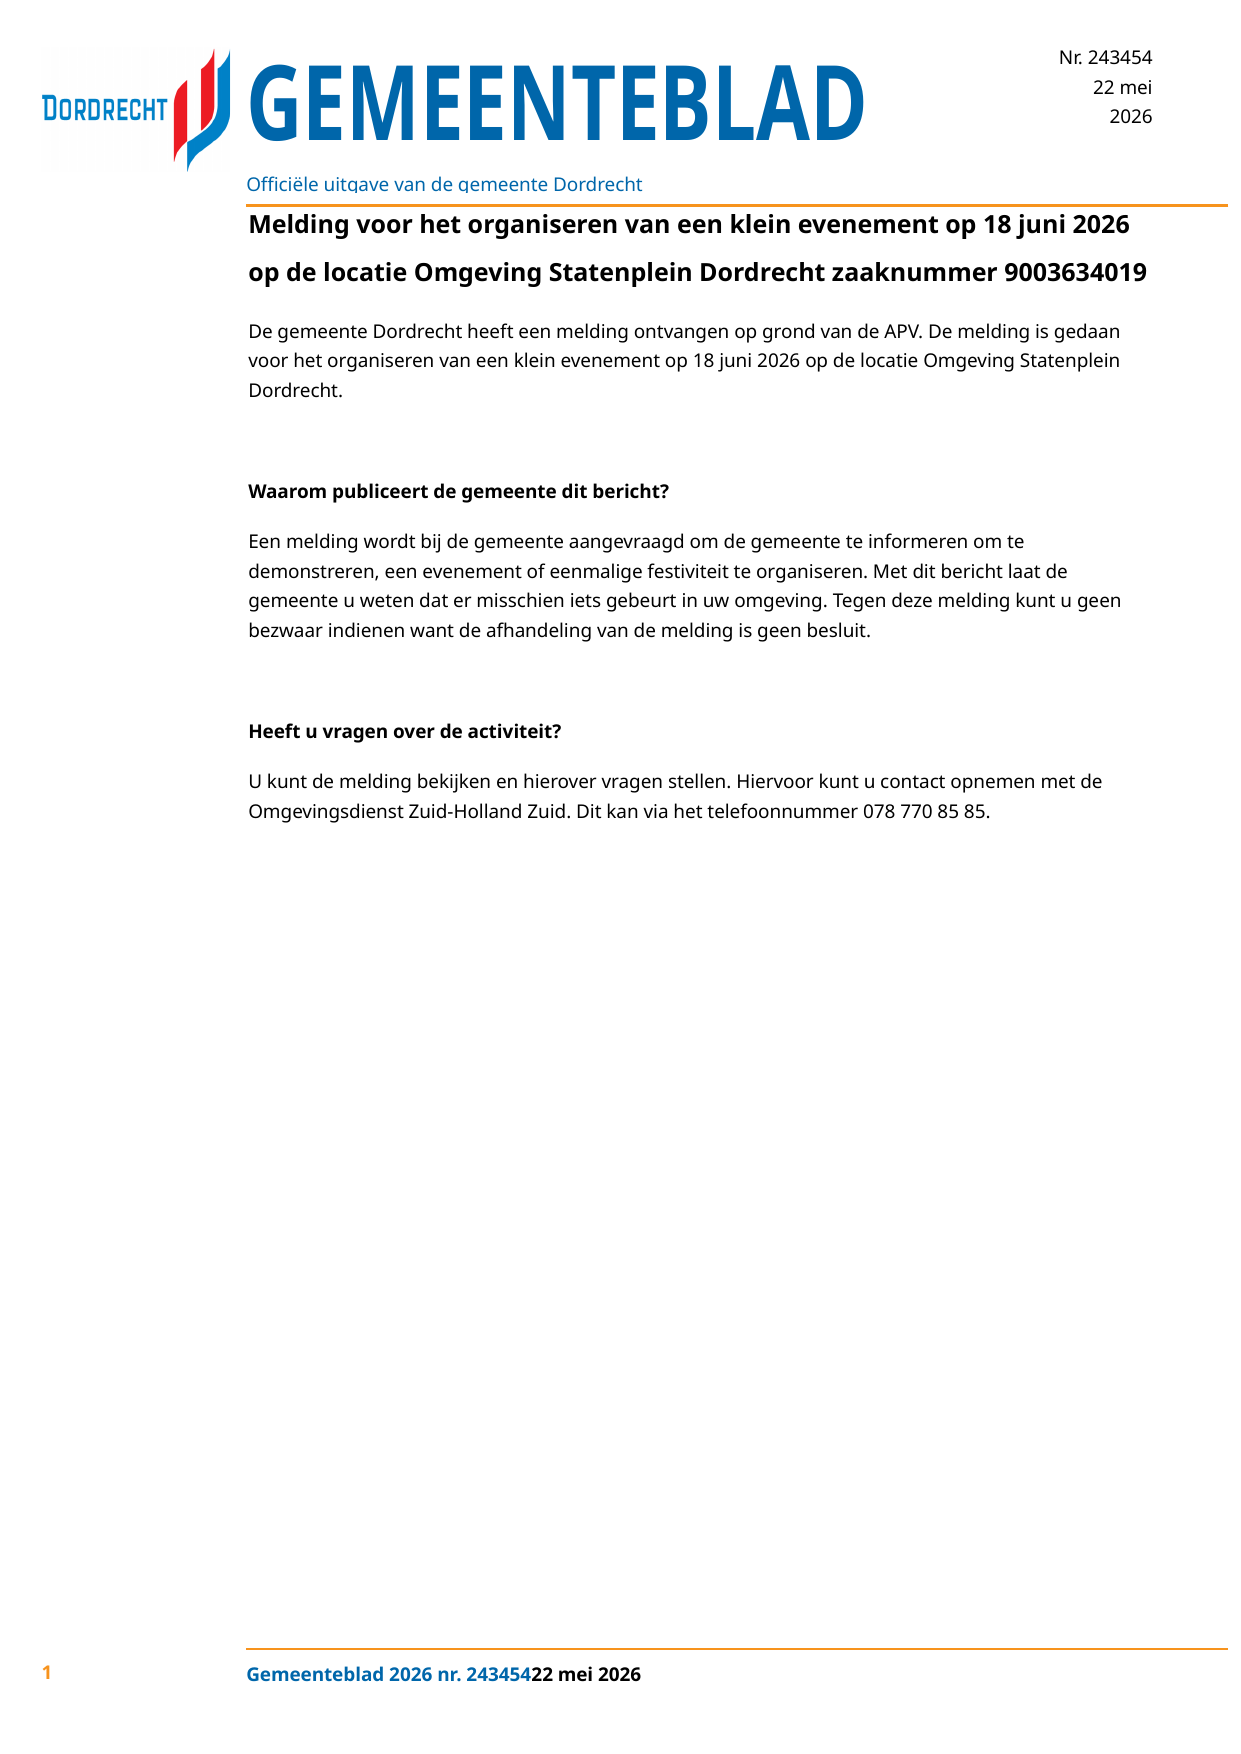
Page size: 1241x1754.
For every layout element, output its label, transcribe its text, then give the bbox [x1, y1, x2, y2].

text Waarom publiceert de gemeente dit bericht? [248, 478, 1152, 504]
picture [41, 47, 231, 172]
text Melding voor het organiseren van een klein evenement op 18 juni 2026 op de locatie Omgeving Statenplein Dordrecht zaaknummer 9003634019 [248, 207, 1152, 288]
text De gemeente Dordrecht heeft een melding ontvangen op grond van de APV. De melding is gedaan voor het organiseren van een klein evenement op 18 juni 2026 op de locatie Omgeving Statenplein Dordrecht. [248, 318, 1152, 403]
text U kunt de melding bekijken en hierover vragen stellen. Hiervoor kunt u contact opnemen met de Omgevingsdienst Zuid-Holland Zuid. Dit kan via het telefoonnummer 078 770 85 85. [248, 768, 1152, 824]
text Een melding wordt bij de gemeente aangevraagd om de gemeente te informeren om te demonstreren, een evenement of eenmalige festiviteit te organiseren. Met dit bericht laat de gemeente u weten dat er misschien iets gebeurt in uw omgeving. Tegen deze melding kunt u geen bezwaar indienen want de afhandeling van de melding is geen besluit. [248, 528, 1152, 643]
text Heeft u vragen over de activiteit? [248, 718, 1152, 744]
